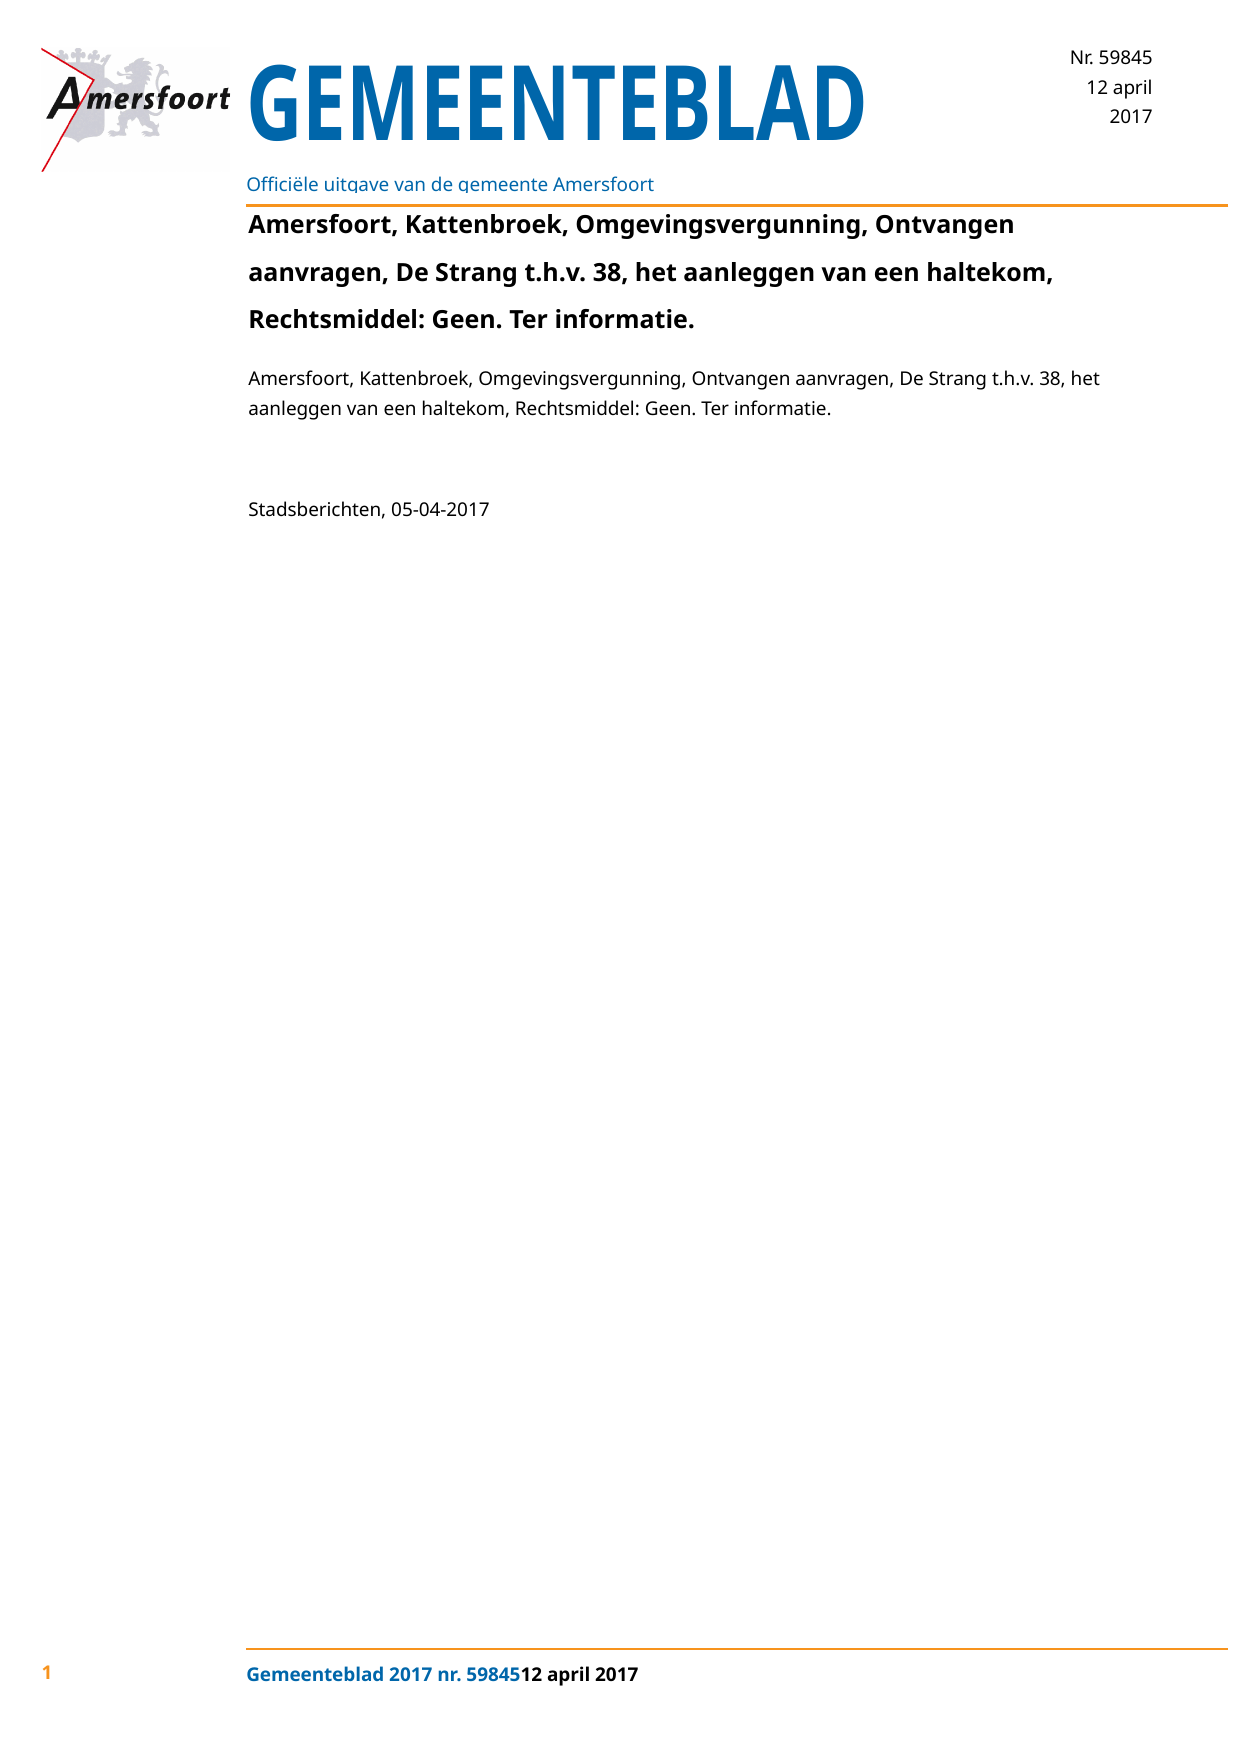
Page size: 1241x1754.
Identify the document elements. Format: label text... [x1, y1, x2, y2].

picture [41, 47, 231, 172]
text Amersfoort, Kattenbroek, Omgevingsvergunning, Ontvangen aanvragen, De Strang t.h.v. 38, het aanleggen van een haltekom, Rechtsmiddel: Geen. Ter informatie. [248, 366, 1152, 421]
text Amersfoort, Kattenbroek, Omgevingsvergunning, Ontvangen aanvragen, De Strang t.h.v. 38, het aanleggen van een haltekom, Rechtsmiddel: Geen. Ter informatie. [248, 207, 1152, 336]
text Stadsberichten, 05-04-2017 [248, 496, 1152, 522]
